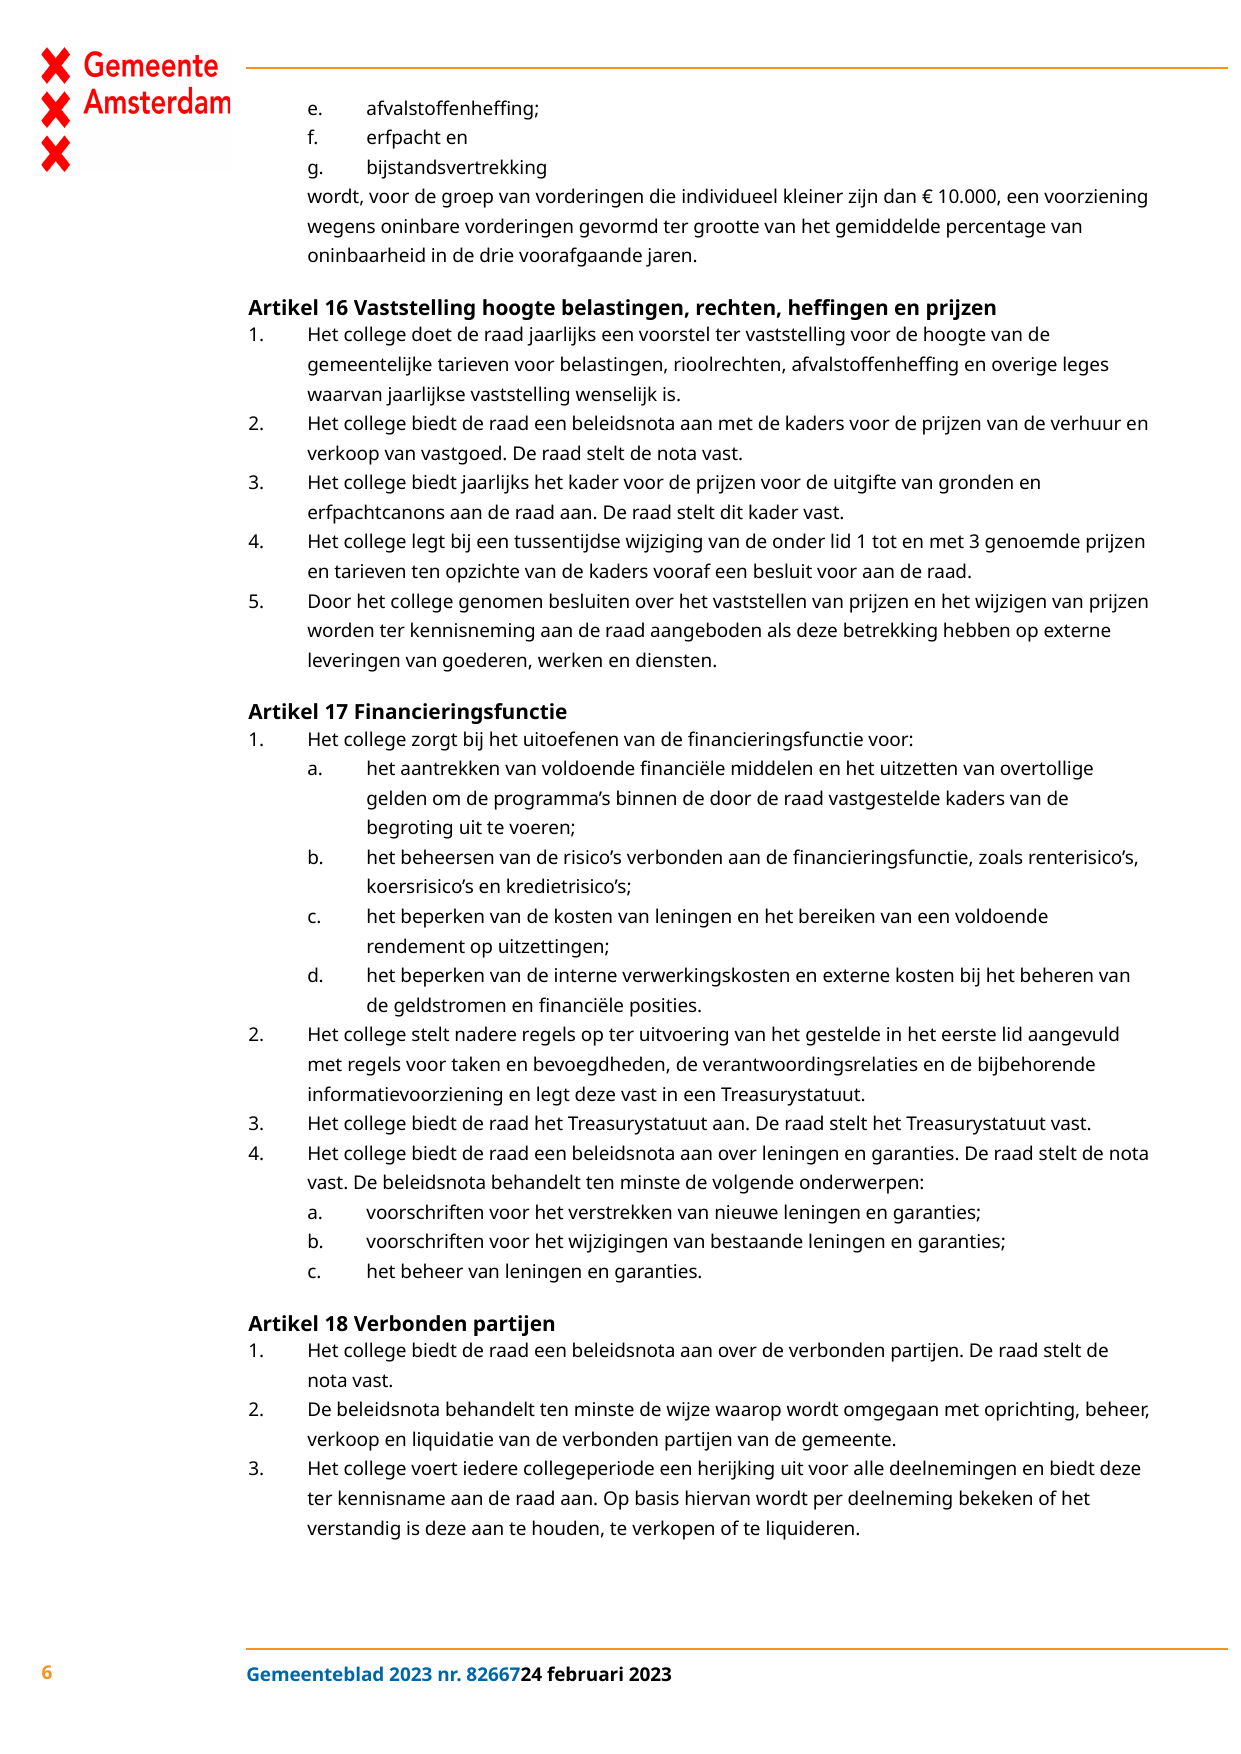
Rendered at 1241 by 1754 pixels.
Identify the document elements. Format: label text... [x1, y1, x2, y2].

list het beperken van de kosten van leningen en het bereiken van een voldoende rendement op uitzettingen; [307, 903, 1152, 959]
list wordt, voor de groep van vorderingen die individueel kleiner zijn dan € 10.000, een voorziening wegens oninbare vorderingen gevormd ter grootte van het gemiddelde percentage van oninbaarheid in de drie voorafgaande jaren. [248, 183, 1152, 268]
list het beperken van de interne verwerkingskosten en externe kosten bij het beheren van de geldstromen en financiële posities. [307, 962, 1152, 1018]
picture [41, 47, 231, 172]
list Het college biedt de raad een beleidsnota aan met de kaders voor de prijzen van de verhuur en verkoop van vastgoed. De raad stelt de nota vast. [248, 410, 1152, 466]
list Het college biedt jaarlijks het kader voor de prijzen voor de uitgifte van gronden en erfpachtcanons aan de raad aan. De raad stelt dit kader vast. [248, 469, 1152, 525]
list Het college doet de raad jaarlijks een voorstel ter vaststelling voor de hoogte van de gemeentelijke tarieven voor belastingen, rioolrechten, afvalstoffenheffing en overige leges waarvan jaarlijkse vaststelling wenselijk is. [248, 322, 1152, 406]
list Het college legt bij een tussentijdse wijziging van de onder lid 1 tot en met 3 genoemde prijzen en tarieven ten opzichte van de kaders vooraf een besluit voor aan de raad. [248, 529, 1152, 584]
text Artikel 16 Vaststelling hoogte belastingen, rechten, heffingen en prijzen [248, 293, 1152, 322]
list het aantrekken van voldoende financiële middelen en het uitzetten van overtollige gelden om de programma’s binnen de door de raad vastgestelde kaders van de begroting uit te voeren; [307, 755, 1152, 840]
list het beheer van leningen en garanties. [307, 1258, 1152, 1284]
list voorschriften voor het verstrekken van nieuwe leningen en garanties; [307, 1199, 1152, 1225]
list Het college zorgt bij het uitoefenen van de financieringsfunctie voor: [248, 726, 1152, 752]
list afvalstoffenheffing; [307, 95, 1152, 121]
list De beleidsnota behandelt ten minste de wijze waarop wordt omgegaan met oprichting, beheer, verkoop en liquidatie van de verbonden partijen van de gemeente. [248, 1396, 1152, 1452]
list het beheersen van de risico’s verbonden aan de financieringsfunctie, zoals renterisico’s, koersrisico’s en kredietrisico’s; [307, 844, 1152, 899]
list Door het college genomen besluiten over het vaststellen van prijzen en het wijzigen van prijzen worden ter kennisneming aan de raad aangeboden als deze betrekking hebben op externe leveringen van goederen, werken en diensten. [248, 588, 1152, 673]
list bijstandsvertrekking [307, 154, 1152, 180]
list Het college biedt de raad het Treasurystatuut aan. De raad stelt het Treasurystatuut vast. [248, 1110, 1152, 1136]
list voorschriften voor het wijzigingen van bestaande leningen en garanties; [307, 1229, 1152, 1254]
list Het college biedt de raad een beleidsnota aan over de verbonden partijen. De raad stelt de nota vast. [248, 1337, 1152, 1392]
text Artikel 18 Verbonden partijen [248, 1309, 1152, 1337]
list Het college biedt de raad een beleidsnota aan over leningen en garanties. De raad stelt de nota vast. De beleidsnota behandelt ten minste de volgende onderwerpen: [248, 1140, 1152, 1195]
list erfpacht en [307, 124, 1152, 150]
list Het college voert iedere collegeperiode een herijking uit voor alle deelnemingen en biedt deze ter kennisname aan de raad aan. Op basis hiervan wordt per deelneming bekeken of het verstandig is deze aan te houden, te verkopen of te liquideren. [248, 1456, 1152, 1540]
list Het college stelt nadere regels op ter uitvoering van het gestelde in het eerste lid aangevuld met regels voor taken en bevoegdheden, de verantwoordingsrelaties en de bijbehorende informatievoorziening en legt deze vast in een Treasurystatuut. [248, 1022, 1152, 1107]
text Artikel 17 Financieringsfunctie [248, 697, 1152, 726]
